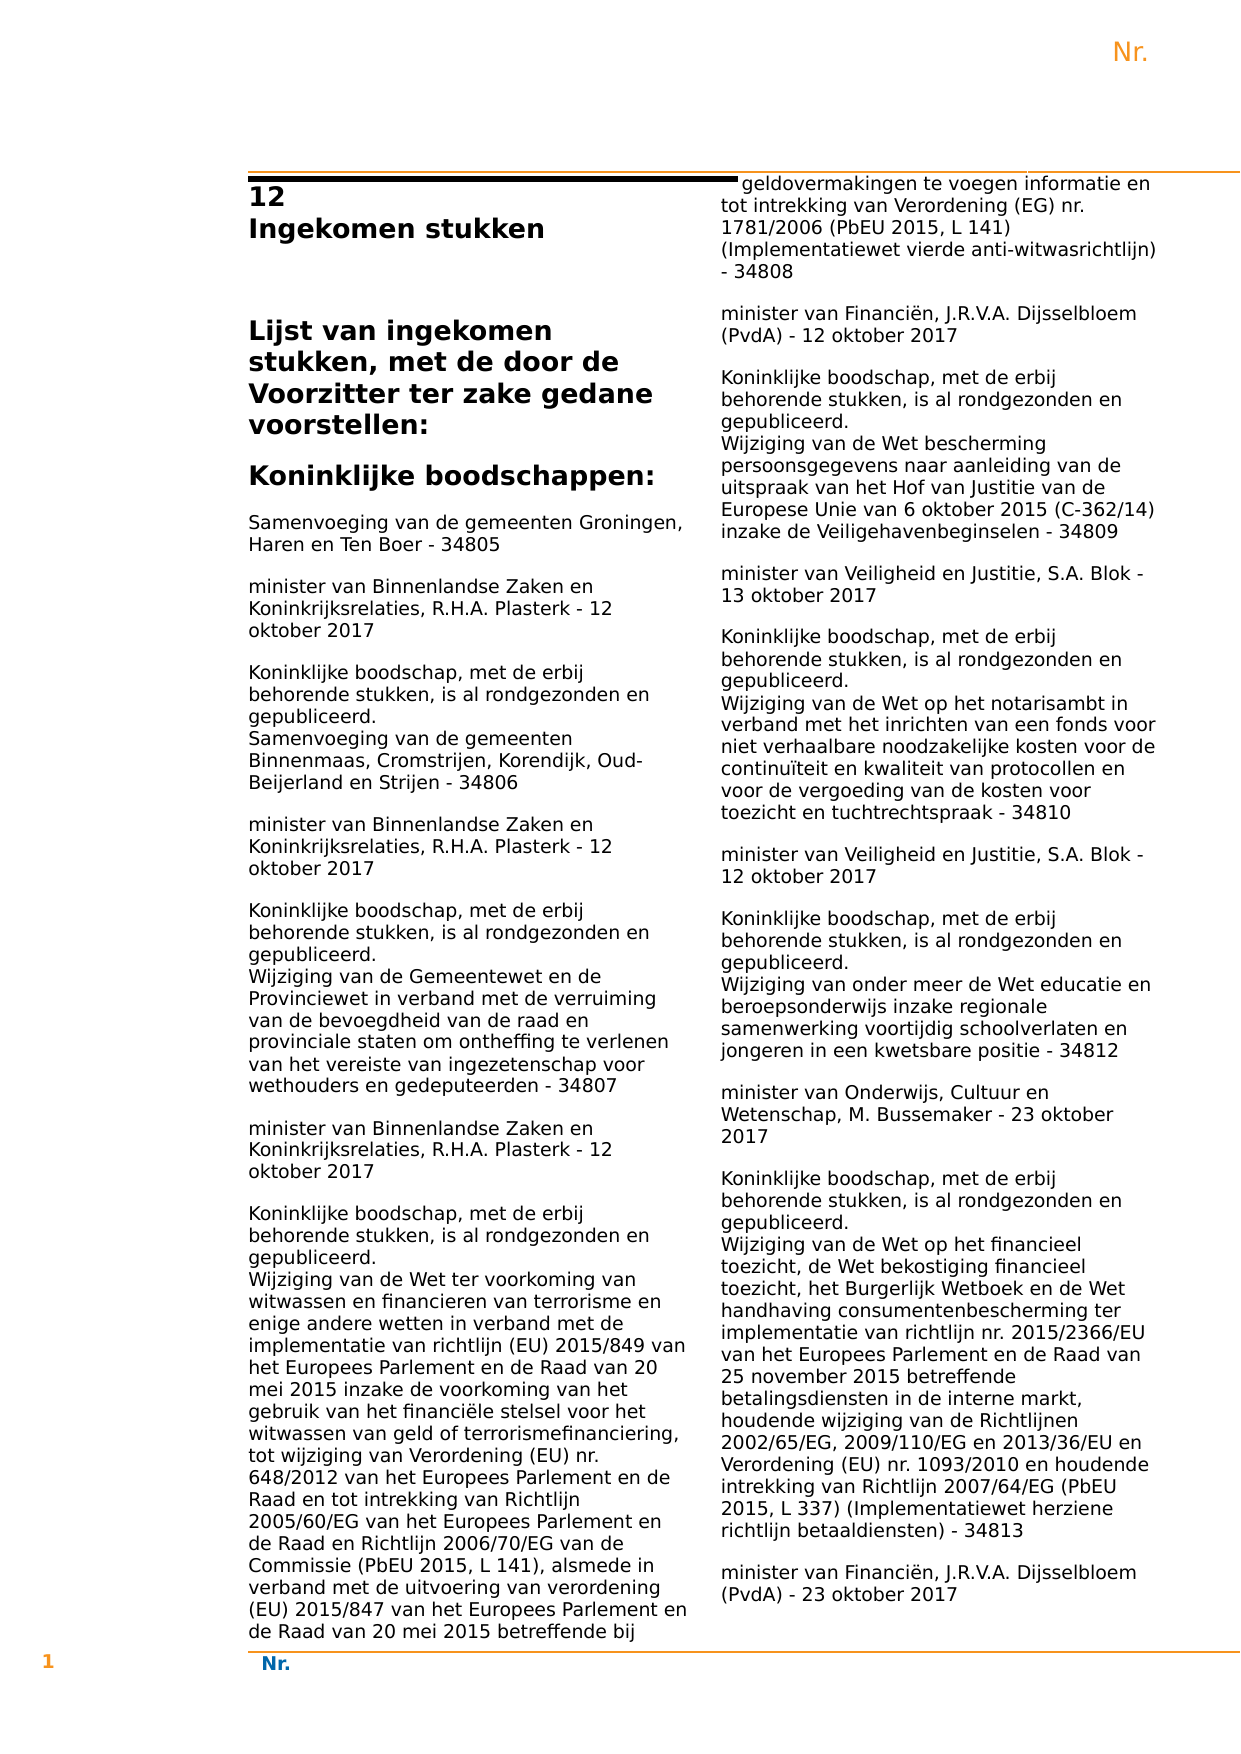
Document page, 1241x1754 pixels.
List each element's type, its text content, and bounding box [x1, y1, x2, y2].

text geldovermakingen te voegen informatie en tot intrekking van Verordening (EG) nr. 1781/2006 (PbEU 2015, L 141) (Implementatiewet vierde anti-witwasrichtlijn) - 34808 [721, 173, 1163, 283]
title Koninklijke boodschappen: [248, 461, 691, 492]
text minister van Veiligheid en Justitie, S.A. Blok - 12 oktober 2017 [721, 844, 1163, 888]
text minister van Financiën, J.R.V.A. Dijsselbloem (PvdA) - 23 oktober 2017 [721, 1562, 1163, 1606]
text Koninklijke boodschap, met de erbij behorende stukken, is al rondgezonden en gepubliceerd. [721, 626, 1163, 692]
text Koninklijke boodschap, met de erbij behorende stukken, is al rondgezonden en gepubliceerd. [248, 899, 691, 966]
text minister van Binnenlandse Zaken en Koninkrijksrelaties, R.H.A. Plasterk - 12 oktober 2017 [248, 814, 691, 879]
title Lijst van ingekomen stukken, met de door de Voorzitter ter zake gedane voorstellen: [248, 316, 691, 441]
text minister van Veiligheid en Justitie, S.A. Blok - 13 oktober 2017 [721, 562, 1163, 606]
text Koninklijke boodschap, met de erbij behorende stukken, is al rondgezonden en gepubliceerd. [721, 367, 1163, 433]
text Wijziging van de Wet ter voorkoming van witwassen en financieren van terrorisme en enige andere wetten in verband met de implementatie van richtlijn (EU) 2015/849 van het Europees Parlement en de Raad van 20 mei 2015 inzake de voorkoming van het gebruik van het financiële stelsel voor het witwassen van geld of terrorismefinanciering, tot wijziging van Verordening (EU) nr. 648/2012 van het Europees Parlement en de Raad en tot intrekking van Richtlijn 2005/60/EG van het Europees Parlement en de Raad en Richtlijn 2006/70/EG van de Commissie (PbEU 2015, L 141), alsmede in verband met de uitvoering van verordening (EU) 2015/847 van het Europees Parlement en de Raad van 20 mei 2015 betreffende bij [248, 1269, 691, 1643]
text minister van Financiën, J.R.V.A. Dijsselbloem (PvdA) - 12 oktober 2017 [721, 303, 1163, 347]
text Koninklijke boodschap, met de erbij behorende stukken, is al rondgezonden en gepubliceerd. [721, 1168, 1163, 1234]
text Wijziging van onder meer de Wet educatie en beroepsonderwijs inzake regionale samenwerking voortijdig schoolverlaten en jongeren in een kwetsbare positie - 34812 [721, 974, 1163, 1062]
text Koninklijke boodschap, met de erbij behorende stukken, is al rondgezonden en gepubliceerd. [721, 908, 1163, 974]
text Koninklijke boodschap, met de erbij behorende stukken, is al rondgezonden en gepubliceerd. [248, 662, 691, 728]
text Samenvoeging van de gemeenten Groningen, Haren en Ten Boer - 34805 [248, 512, 691, 556]
text minister van Binnenlandse Zaken en Koninkrijksrelaties, R.H.A. Plasterk - 12 oktober 2017 [248, 1117, 691, 1183]
text Wijziging van de Wet op het notarisambt in verband met het inrichten van een fonds voor niet verhaalbare noodzakelijke kosten voor de continuïteit en kwaliteit van protocollen en voor de vergoeding van de kosten voor toezicht en tuchtrechtspraak - 34810 [721, 692, 1163, 824]
text Koninklijke boodschap, met de erbij behorende stukken, is al rondgezonden en gepubliceerd. [248, 1203, 691, 1269]
text minister van Binnenlandse Zaken en Koninkrijksrelaties, R.H.A. Plasterk - 12 oktober 2017 [248, 576, 691, 642]
text Wijziging van de Wet op het financieel toezicht, de Wet bekostiging financieel toezicht, het Burgerlijk Wetboek en de Wet handhaving consumentenbescherming ter implementatie van richtlijn nr. 2015/2366/EU van het Europees Parlement en de Raad van 25 november 2015 betreffende betalingsdiensten in de interne markt, houdende wijziging van de Richtlijnen 2002/65/EG, 2009/110/EG en 2013/36/EU en Verordening (EU) nr. 1093/2010 en houdende intrekking van Richtlijn 2007/64/EG (PbEU 2015, L 337) (Implementatiewet herziene richtlijn betaaldiensten) - 34813 [721, 1234, 1163, 1542]
text minister van Onderwijs, Cultuur en Wetenschap, M. Bussemaker - 23 oktober 2017 [721, 1082, 1163, 1148]
title 12 Ingekomen stukken [248, 182, 691, 244]
text Wijziging van de Wet bescherming persoonsgegevens naar aanleiding van de uitspraak van het Hof van Justitie van de Europese Unie van 6 oktober 2015 (C-362/14) inzake de Veiligehavenbeginselen - 34809 [721, 433, 1163, 542]
text Wijziging van de Gemeentewet en de Provinciewet in verband met de verruiming van de bevoegdheid van de raad en provinciale staten om ontheffing te verlenen van het vereiste van ingezetenschap voor wethouders en gedeputeerden - 34807 [248, 966, 691, 1097]
text Samenvoeging van de gemeenten Binnenmaas, Cromstrijen, Korendijk, Oud-Beijerland en Strijen - 34806 [248, 728, 691, 794]
